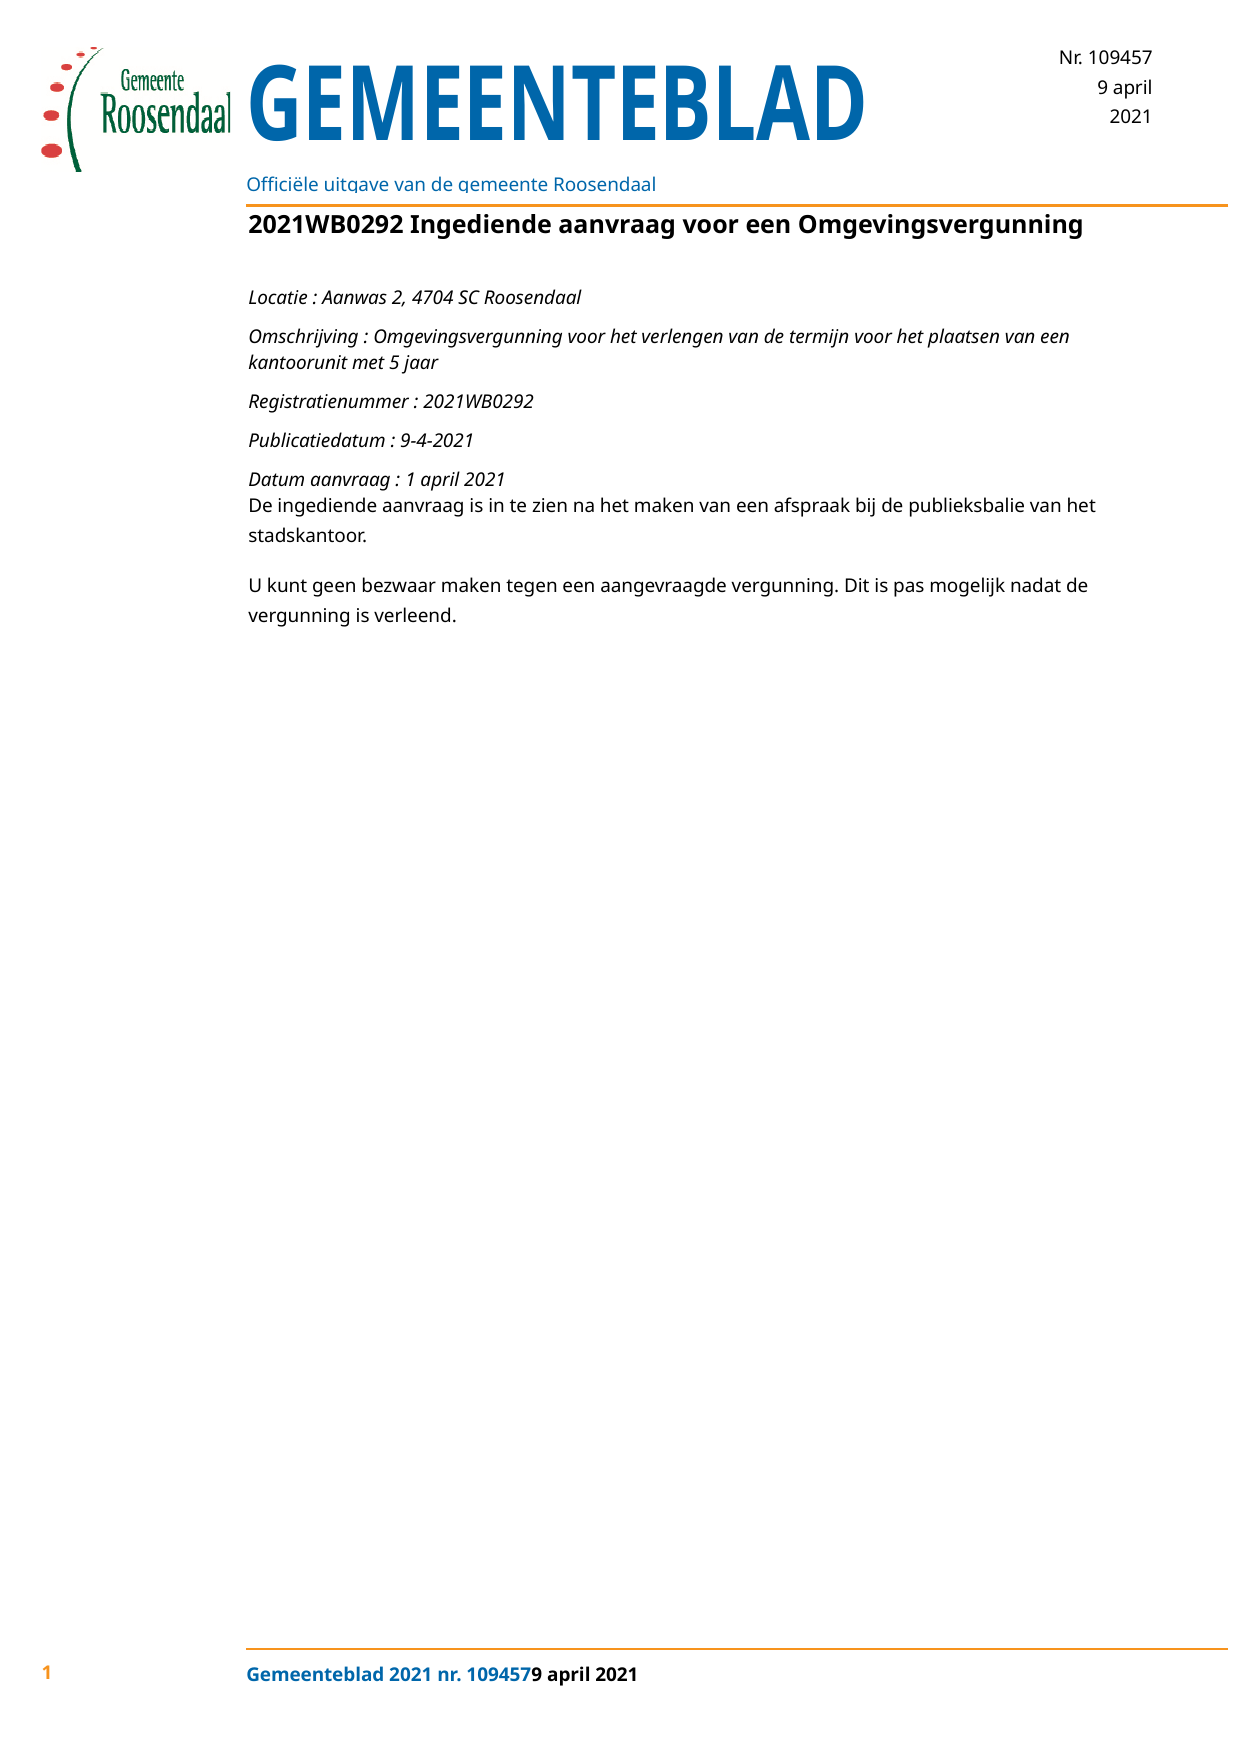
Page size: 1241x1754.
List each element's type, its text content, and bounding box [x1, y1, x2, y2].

text Datum aanvraag : 1 april 2021 [248, 467, 1152, 492]
text Locatie : Aanwas 2, 4704 SC Roosendaal [248, 284, 1152, 309]
picture [41, 47, 231, 172]
text U kunt geen bezwaar maken tegen een aangevraagde vergunning. Dit is pas mogelijk nadat de vergunning is verleend. [248, 572, 1152, 628]
text Registratienummer : 2021WB0292 [248, 388, 1152, 414]
text 2021WB0292 Ingediende aanvraag voor een Omgevingsvergunning [248, 207, 1152, 241]
text Omschrijving : Omgevingsvergunning voor het verlengen van de termijn voor het plaatsen van een kantoorunit met 5 jaar [248, 323, 1152, 374]
text Publicatiedatum : 9-4-2021 [248, 427, 1152, 453]
text De ingediende aanvraag is in te zien na het maken van een afspraak bij de publieksbalie van het stadskantoor. [248, 492, 1152, 548]
